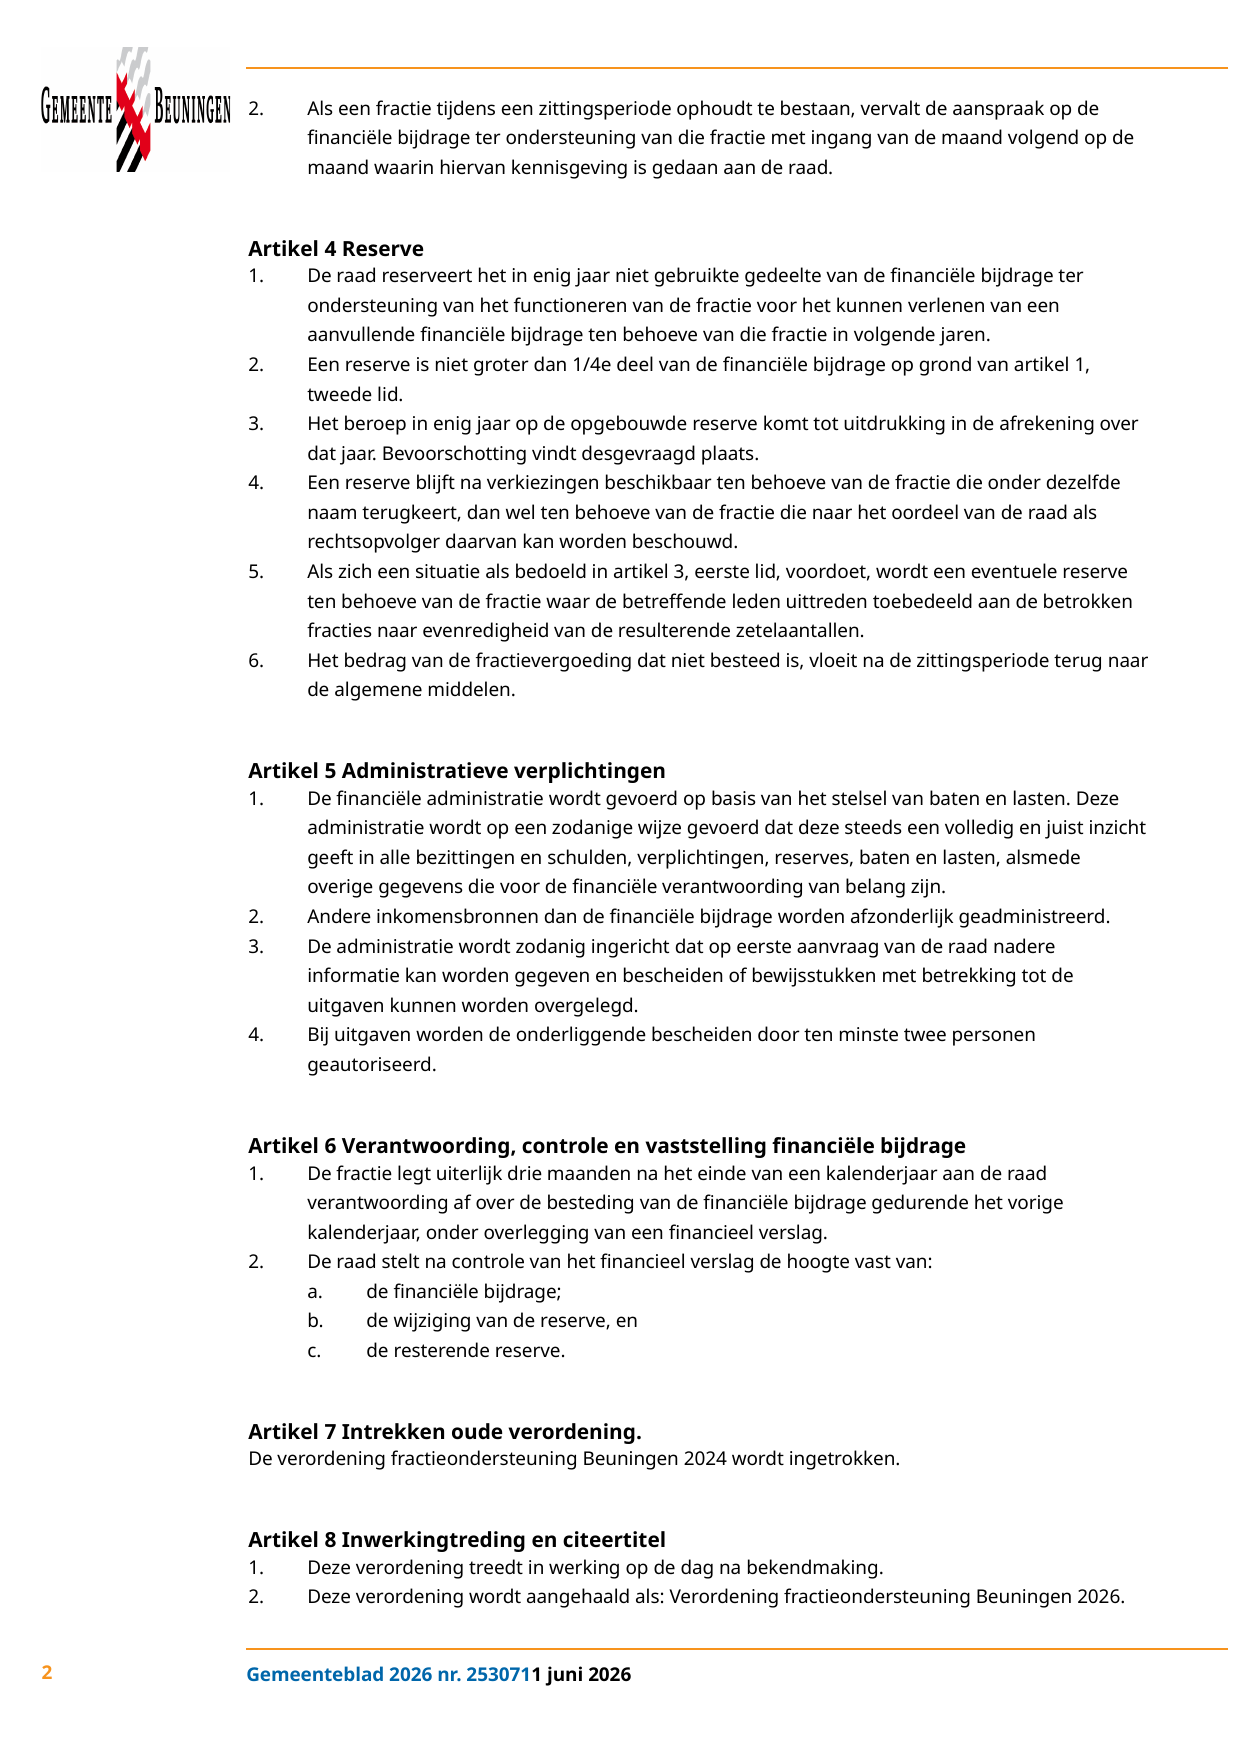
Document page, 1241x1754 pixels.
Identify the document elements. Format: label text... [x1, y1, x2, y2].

text De verordening fractieondersteuning Beuningen 2024 wordt ingetrokken. [248, 1446, 1152, 1471]
list Deze verordening treedt in werking op de dag na bekendmaking. [248, 1554, 1152, 1580]
picture [41, 47, 231, 172]
text Artikel 5 Administratieve verplichtingen [248, 757, 1152, 785]
list de wijziging van de reserve, en [307, 1308, 1152, 1333]
text Artikel 7 Intrekken oude verordening. [248, 1417, 1152, 1446]
list Een reserve blijft na verkiezingen beschikbaar ten behoeve van de fractie die onder dezelfde naam terugkeert, dan wel ten behoeve van de fractie die naar het oordeel van de raad als rechtsopvolger daarvan kan worden beschouwd. [248, 469, 1152, 554]
list Bij uitgaven worden de onderliggende bescheiden door ten minste twee personen geautoriseerd. [248, 1022, 1152, 1077]
list Het beroep in enig jaar op de opgebouwde reserve komt tot uitdrukking in de afrekening over dat jaar. Bevoorschotting vindt desgevraagd plaats. [248, 410, 1152, 466]
list De fractie legt uiterlijk drie maanden na het einde van een kalenderjaar aan de raad verantwoording af over de besteding van de financiële bijdrage gedurende het vorige kalenderjaar, onder overlegging van een financieel verslag. [248, 1160, 1152, 1244]
list Als een fractie tijdens een zittingsperiode ophoudt te bestaan, vervalt de aanspraak op de financiële bijdrage ter ondersteuning van die fractie met ingang van de maand volgend op de maand waarin hiervan kennisgeving is gedaan aan de raad. [248, 95, 1152, 180]
list De raad stelt na controle van het financieel verslag de hoogte vast van: [248, 1248, 1152, 1274]
list Deze verordening wordt aangehaald als: Verordening fractieondersteuning Beuningen 2026. [248, 1584, 1152, 1609]
list Andere inkomensbronnen dan de financiële bijdrage worden afzonderlijk geadministreerd. [248, 903, 1152, 929]
list De administratie wordt zodanig ingericht dat op eerste aanvraag van de raad nadere informatie kan worden gegeven en bescheiden of bewijsstukken met betrekking tot de uitgaven kunnen worden overgelegd. [248, 933, 1152, 1018]
list de financiële bijdrage; [307, 1278, 1152, 1304]
list Als zich een situatie als bedoeld in artikel 3, eerste lid, voordoet, wordt een eventuele reserve ten behoeve van de fractie waar de betreffende leden uittreden toebedeeld aan de betrokken fracties naar evenredigheid van de resulterende zetelaantallen. [248, 558, 1152, 643]
list Een reserve is niet groter dan 1/4e deel van de financiële bijdrage op grond van artikel 1, tweede lid. [248, 351, 1152, 406]
text Artikel 8 Inwerkingtreding en citeertitel [248, 1526, 1152, 1554]
text Artikel 6 Verantwoording, controle en vaststelling financiële bijdrage [248, 1131, 1152, 1160]
list De financiële administratie wordt gevoerd op basis van het stelsel van baten en lasten. Deze administratie wordt op een zodanige wijze gevoerd dat deze steeds een volledig en juist inzicht geeft in alle bezittingen en schulden, verplichtingen, reserves, baten en lasten, alsmede overige gegevens die voor de financiële verantwoording van belang zijn. [248, 785, 1152, 899]
list de resterende reserve. [307, 1337, 1152, 1363]
text Artikel 4 Reserve [248, 234, 1152, 262]
list Het bedrag van de fractievergoeding dat niet besteed is, vloeit na de zittingsperiode terug naar de algemene middelen. [248, 647, 1152, 702]
list De raad reserveert het in enig jaar niet gebruikte gedeelte van de financiële bijdrage ter ondersteuning van het functioneren van de fractie voor het kunnen verlenen van een aanvullende financiële bijdrage ten behoeve van die fractie in volgende jaren. [248, 262, 1152, 347]
